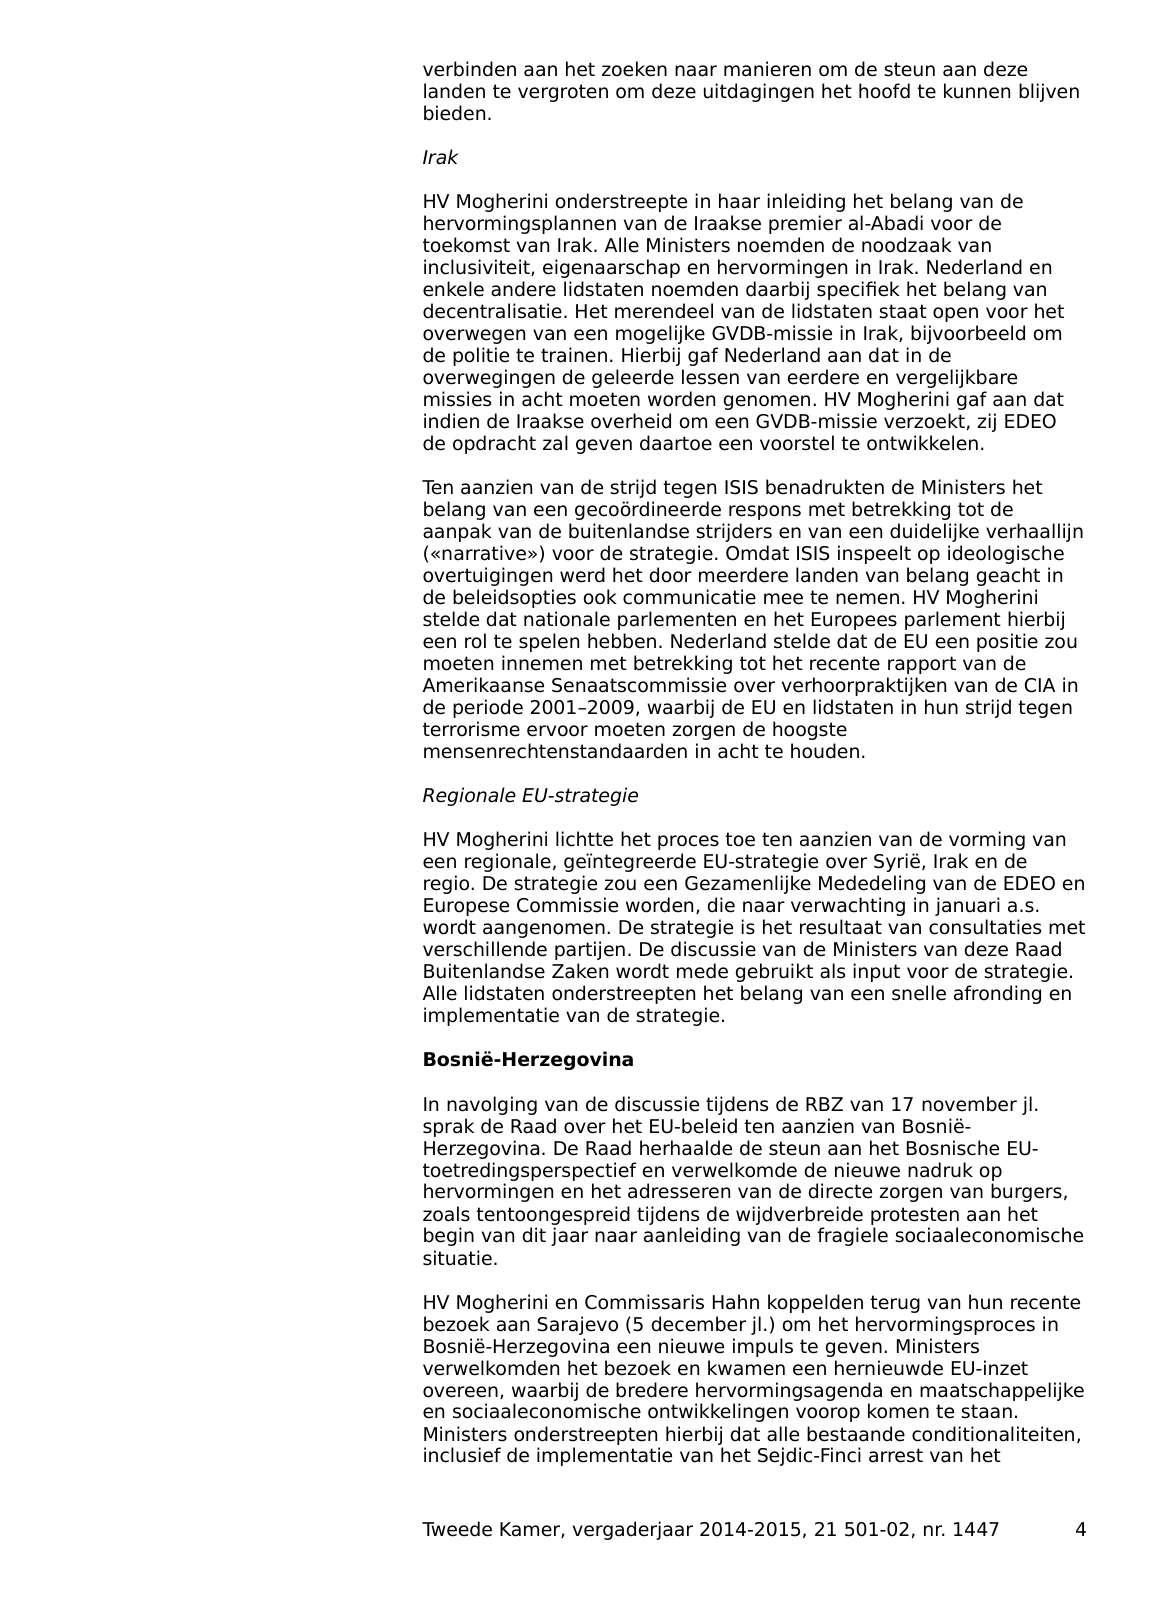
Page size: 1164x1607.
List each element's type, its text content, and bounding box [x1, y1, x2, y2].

subtitle Bosnië-Herzegovina [422, 1049, 1087, 1071]
text HV Mogherini lichtte het proces toe ten aanzien van de vorming van een regionale, geïntegreerde EU-strategie over Syrië, Irak en de regio. De strategie zou een Gezamenlijke Mededeling van de EDEO en Europese Commissie worden, die naar verwachting in januari a.s. wordt aangenomen. De strategie is het resultaat van consultaties met verschillende partijen. De discussie van de Ministers van deze Raad Buitenlandse Zaken wordt mede gebruikt als input voor de strategie. Alle lidstaten onderstreepten het belang van een snelle afronding en implementatie van de strategie. [422, 829, 1087, 1027]
text Ten aanzien van de strijd tegen ISIS benadrukten de Ministers het belang van een gecoördineerde respons met betrekking tot de aanpak van de buitenlandse strijders en van een duidelijke verhaallijn («narrative») voor de strategie. Omdat ISIS inspeelt op ideologische overtuigingen werd het door meerdere landen van belang geacht in de beleidsopties ook communicatie mee te nemen. HV Mogherini stelde dat nationale parlementen en het Europees parlement hierbij een rol te spelen hebben. Nederland stelde dat de EU een positie zou moeten innemen met betrekking tot het recente rapport van de Amerikaanse Senaatscommissie over verhoorpraktijken van de CIA in de periode 2001–2009, waarbij de EU en lidstaten in hun strijd tegen terrorisme ervoor moeten zorgen de hoogste mensenrechtenstandaarden in acht te houden. [422, 477, 1087, 763]
text HV Mogherini en Commissaris Hahn koppelden terug van hun recente bezoek aan Sarajevo (5 december jl.) om het hervormingsproces in Bosnië-Herzegovina een nieuwe impuls te geven. Ministers verwelkomden het bezoek en kwamen een hernieuwde EU-inzet overeen, waarbij de bredere hervormingsagenda en maatschappelijke en sociaaleconomische ontwikkelingen voorop komen te staan. Ministers onderstreepten hierbij dat alle bestaande conditionaliteiten, inclusief de implementatie van het Sejdic-Finci arrest van het [422, 1292, 1087, 1467]
text verbinden aan het zoeken naar manieren om de steun aan deze landen te vergroten om deze uitdagingen het hoofd te kunnen blijven bieden. [422, 59, 1087, 125]
text In navolging van de discussie tijdens de RBZ van 17 november jl. sprak de Raad over het EU-beleid ten aanzien van Bosnië-Herzegovina. De Raad herhaalde de steun aan het Bosnische EU-toetredingsperspectief en verwelkomde de nieuwe nadruk op hervormingen en het adresseren van de directe zorgen van burgers, zoals tentoongespreid tijdens de wijdverbreide protesten aan het begin van dit jaar naar aanleiding van de fragiele sociaaleconomische situatie. [422, 1093, 1087, 1269]
subtitle Irak [422, 147, 1087, 169]
subtitle Regionale EU-strategie [422, 785, 1087, 807]
text HV Mogherini onderstreepte in haar inleiding het belang van de hervormingsplannen van de Iraakse premier al-Abadi voor de toekomst van Irak. Alle Ministers noemden de noodzaak van inclusiviteit, eigenaarschap en hervormingen in Irak. Nederland en enkele andere lidstaten noemden daarbij specifiek het belang van decentralisatie. Het merendeel van de lidstaten staat open voor het overwegen van een mogelijke GVDB-missie in Irak, bijvoorbeeld om de politie te trainen. Hierbij gaf Nederland aan dat in de overwegingen de geleerde lessen van eerdere en vergelijkbare missies in acht moeten worden genomen. HV Mogherini gaf aan dat indien de Iraakse overheid om een GVDB-missie verzoekt, zij EDEO de opdracht zal geven daartoe een voorstel te ontwikkelen. [422, 191, 1087, 455]
